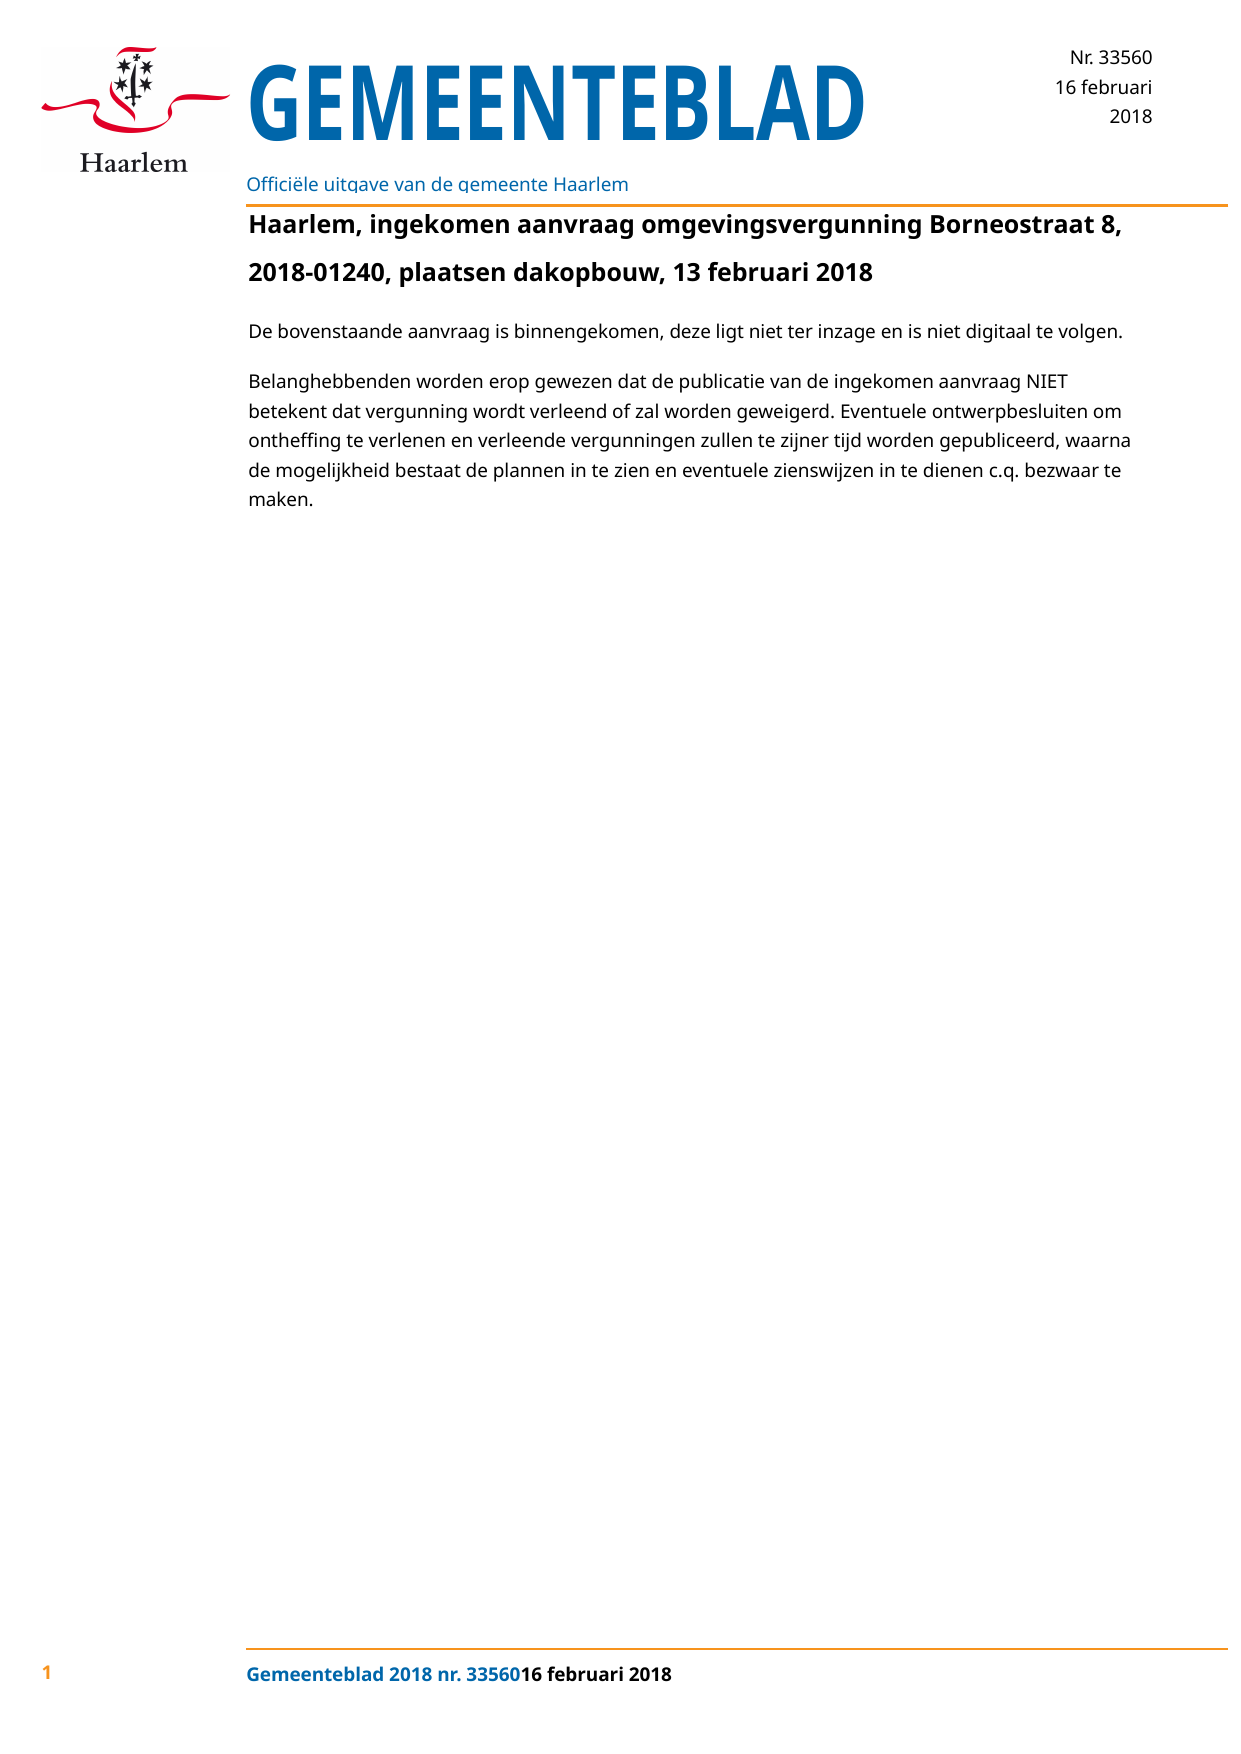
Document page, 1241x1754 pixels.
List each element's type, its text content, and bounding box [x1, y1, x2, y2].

text Belanghebbenden worden erop gewezen dat de publicatie van de ingekomen aanvraag NIET betekent dat vergunning wordt verleend of zal worden geweigerd. Eventuele ontwerpbesluiten om ontheffing te verlenen en verleende vergunningen zullen te zijner tijd worden gepubliceerd, waarna de mogelijkheid bestaat de plannen in te zien en eventuele zienswijzen in te dienen c.q. bezwaar te maken. [248, 368, 1152, 512]
text Haarlem, ingekomen aanvraag omgevingsvergunning Borneostraat 8, 2018-01240, plaatsen dakopbouw, 13 februari 2018 [248, 207, 1152, 288]
text De bovenstaande aanvraag is binnengekomen, deze ligt niet ter inzage en is niet digitaal te volgen. [248, 318, 1152, 344]
picture [41, 47, 231, 172]
